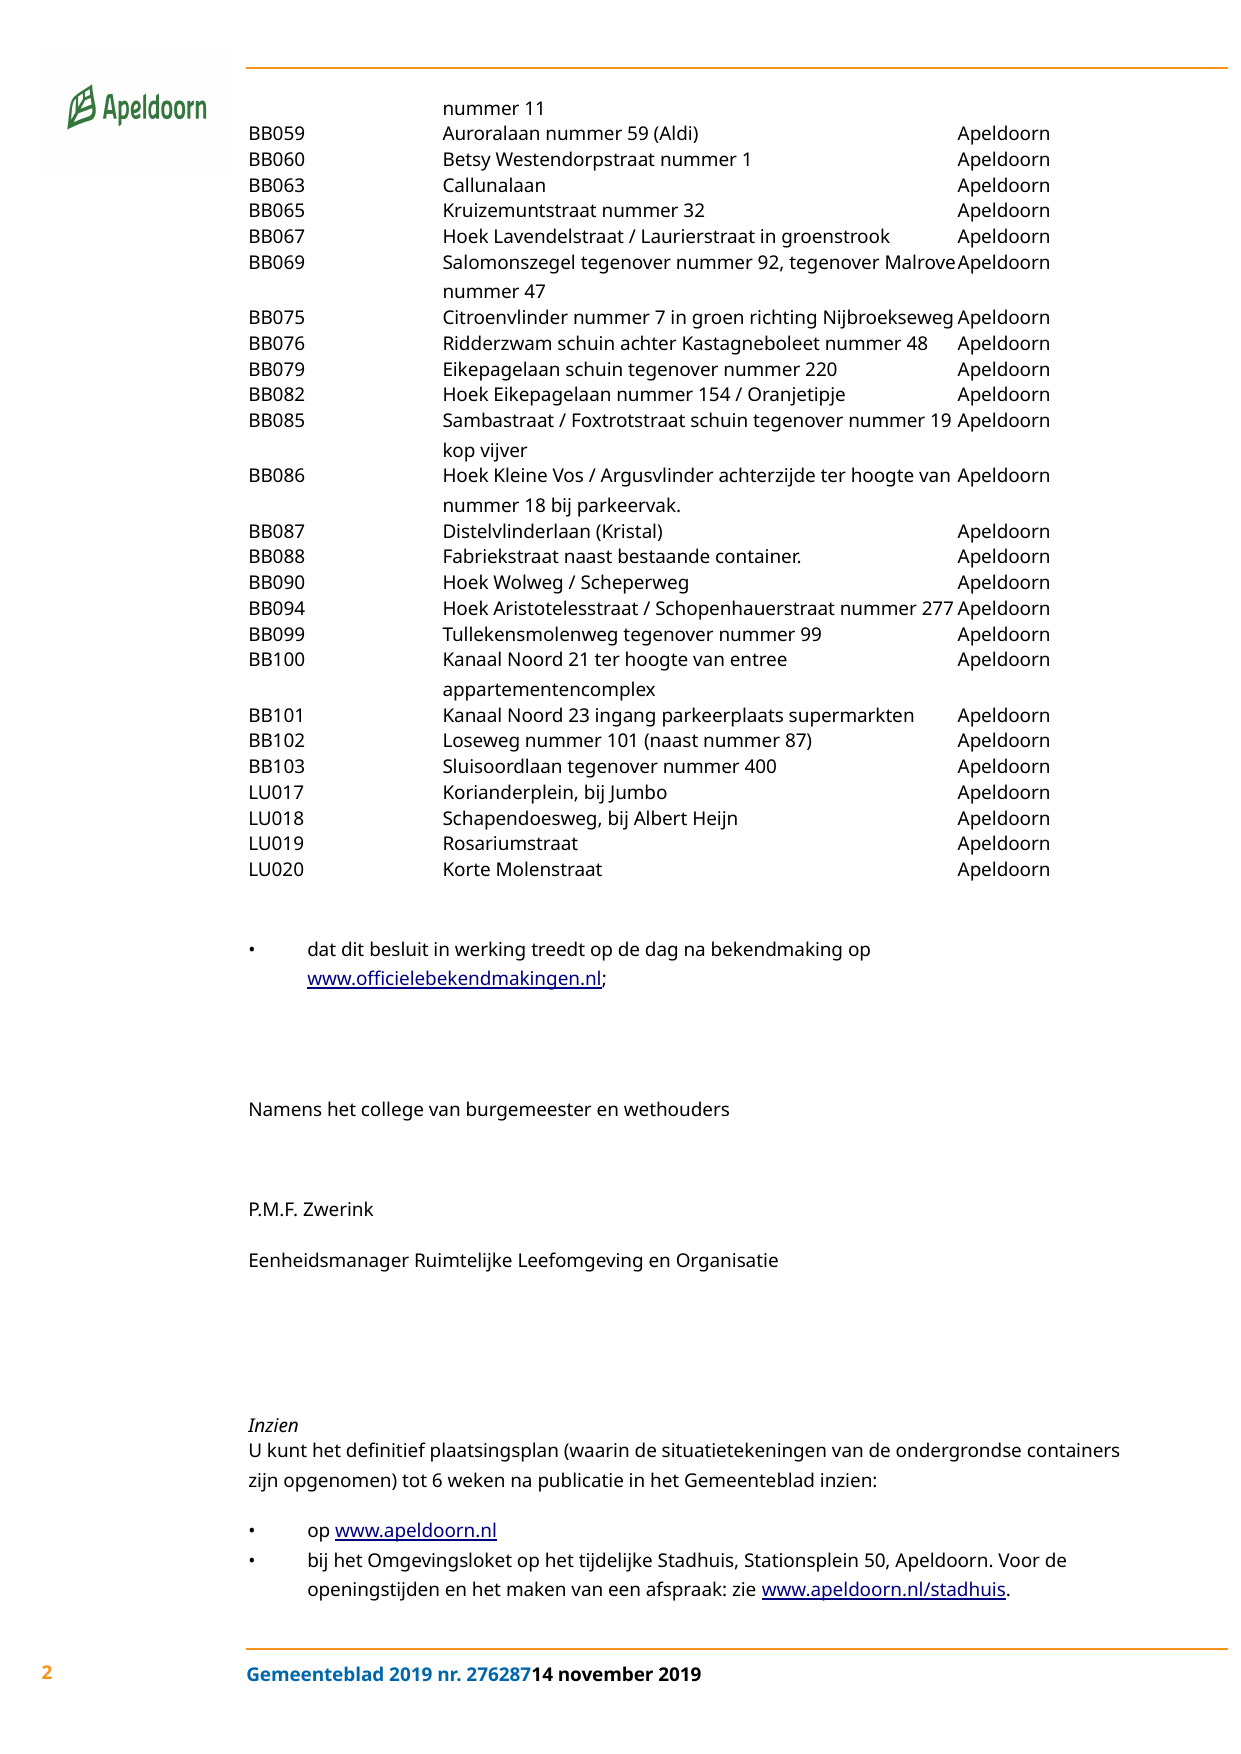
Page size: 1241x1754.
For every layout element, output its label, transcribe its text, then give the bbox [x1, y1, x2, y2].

table_cell Sambastraat / Foxtrotstraat schuin tegenover nummer 19 kop vijver [442, 408, 957, 463]
table_cell Apeldoorn [958, 146, 1152, 172]
table_cell Apeldoorn [958, 463, 1152, 518]
table_cell BB100 [248, 647, 442, 702]
table_cell BB102 [248, 728, 442, 753]
table_cell BB076 [248, 330, 442, 356]
table_cell Kanaal Noord 23 ingang parkeerplaats supermarkten [442, 702, 957, 728]
table_cell Hoek Wolweg / Scheperweg [442, 570, 957, 595]
table_cell Apeldoorn [958, 198, 1152, 223]
table_cell Korte Molenstraat [442, 856, 957, 882]
table_cell BB060 [248, 146, 442, 172]
table_cell Apeldoorn [958, 330, 1152, 356]
table_cell Apeldoorn [958, 249, 1152, 304]
table_cell BB069 [248, 249, 442, 304]
table_cell Hoek Eikepagelaan nummer 154 / Oranjetipje [442, 382, 957, 407]
table_cell BB103 [248, 754, 442, 779]
table_cell Eikepagelaan schuin tegenover nummer 220 [442, 356, 957, 382]
table_cell Apeldoorn [958, 518, 1152, 544]
table_cell Apeldoorn [958, 831, 1152, 856]
table_cell Kanaal Noord 21 ter hoogte van entree appartementencomplex [442, 647, 957, 702]
table_cell BB059 [248, 121, 442, 146]
table_cell BB067 [248, 224, 442, 249]
table_cell Citroenvlinder nummer 7 in groen richting Nijbroekseweg [442, 305, 957, 330]
table_cell [958, 95, 1152, 121]
table_cell Apeldoorn [958, 779, 1152, 805]
text Inzien [248, 1412, 1152, 1437]
table_cell BB086 [248, 463, 442, 518]
table_cell Apeldoorn [958, 702, 1152, 728]
table_cell Apeldoorn [958, 805, 1152, 831]
table_cell BB090 [248, 570, 442, 595]
table_cell BB085 [248, 408, 442, 463]
text P.M.F. Zwerink [248, 1197, 1152, 1222]
table_cell BB075 [248, 305, 442, 330]
text Eenheidsmanager Ruimtelijke Leefomgeving en Organisatie [248, 1247, 1152, 1273]
table_cell Apeldoorn [958, 121, 1152, 146]
table_cell BB094 [248, 595, 442, 621]
table_cell Apeldoorn [958, 621, 1152, 647]
table_cell Apeldoorn [958, 728, 1152, 753]
table_cell Tullekensmolenweg tegenover nummer 99 [442, 621, 957, 647]
list dat dit besluit in werking treedt op de dag na bekendmaking op www.officielebekendmakingen.nl; [248, 936, 1152, 991]
table_cell Kruizemuntstraat nummer 32 [442, 198, 957, 223]
table_cell Sluisoordlaan tegenover nummer 400 [442, 754, 957, 779]
table_cell Loseweg nummer 101 (naast nummer 87) [442, 728, 957, 753]
table_cell Hoek Aristotelesstraat / Schopenhauerstraat nummer 277 [442, 595, 957, 621]
table_cell BB101 [248, 702, 442, 728]
table_cell Auroralaan nummer 59 (Aldi) [442, 121, 957, 146]
table_cell Distelvlinderlaan (Kristal) [442, 518, 957, 544]
table_cell Apeldoorn [958, 408, 1152, 463]
table_cell Ridderzwam schuin achter Kastagneboleet nummer 48 [442, 330, 957, 356]
table_cell LU020 [248, 856, 442, 882]
table_cell [248, 95, 442, 121]
table_cell BB087 [248, 518, 442, 544]
table_cell Apeldoorn [958, 647, 1152, 702]
table_cell Hoek Lavendelstraat / Laurierstraat in groenstrook [442, 224, 957, 249]
table_cell Apeldoorn [958, 595, 1152, 621]
table_cell Apeldoorn [958, 224, 1152, 249]
table_cell Callunalaan [442, 172, 957, 198]
table_cell LU017 [248, 779, 442, 805]
table_cell Korianderplein, bij Jumbo [442, 779, 957, 805]
table_cell Apeldoorn [958, 856, 1152, 882]
table_cell Hoek Kleine Vos / Argusvlinder achterzijde ter hoogte van nummer 18 bij parkeervak. [442, 463, 957, 518]
table_cell Rosariumstraat [442, 831, 957, 856]
table_cell Fabriekstraat naast bestaande container. [442, 544, 957, 569]
table_cell Apeldoorn [958, 172, 1152, 198]
table_cell BB063 [248, 172, 442, 198]
table_cell Apeldoorn [958, 356, 1152, 382]
table_cell nummer 11 [442, 95, 957, 121]
table_cell BB099 [248, 621, 442, 647]
table_cell Betsy Westendorpstraat nummer 1 [442, 146, 957, 172]
table_cell LU018 [248, 805, 442, 831]
list bij het Omgevingsloket op het tijdelijke Stadhuis, Stationsplein 50, Apeldoorn. Voor de openingstijden en het maken van een afspraak: zie www.apeldoorn.nl/stadhuis. [248, 1547, 1152, 1602]
table_cell BB065 [248, 198, 442, 223]
table_cell BB082 [248, 382, 442, 407]
table_cell Apeldoorn [958, 382, 1152, 407]
text Namens het college van burgemeester en wethouders [248, 1096, 1152, 1121]
text U kunt het definitief plaatsingsplan (waarin de situatietekeningen van de ondergrondse containers zijn opgenomen) tot 6 weken na publicatie in het Gemeenteblad inzien: [248, 1437, 1152, 1493]
table_cell Apeldoorn [958, 754, 1152, 779]
table_cell Salomonszegel tegenover nummer 92, tegenover Malrove nummer 47 [442, 249, 957, 304]
table_cell BB079 [248, 356, 442, 382]
picture [41, 47, 231, 172]
list op www.apeldoorn.nl [248, 1517, 1152, 1543]
table_cell LU019 [248, 831, 442, 856]
table_cell Apeldoorn [958, 544, 1152, 569]
table_cell Apeldoorn [958, 570, 1152, 595]
table_cell Schapendoesweg, bij Albert Heijn [442, 805, 957, 831]
table_cell BB088 [248, 544, 442, 569]
table_cell Apeldoorn [958, 305, 1152, 330]
